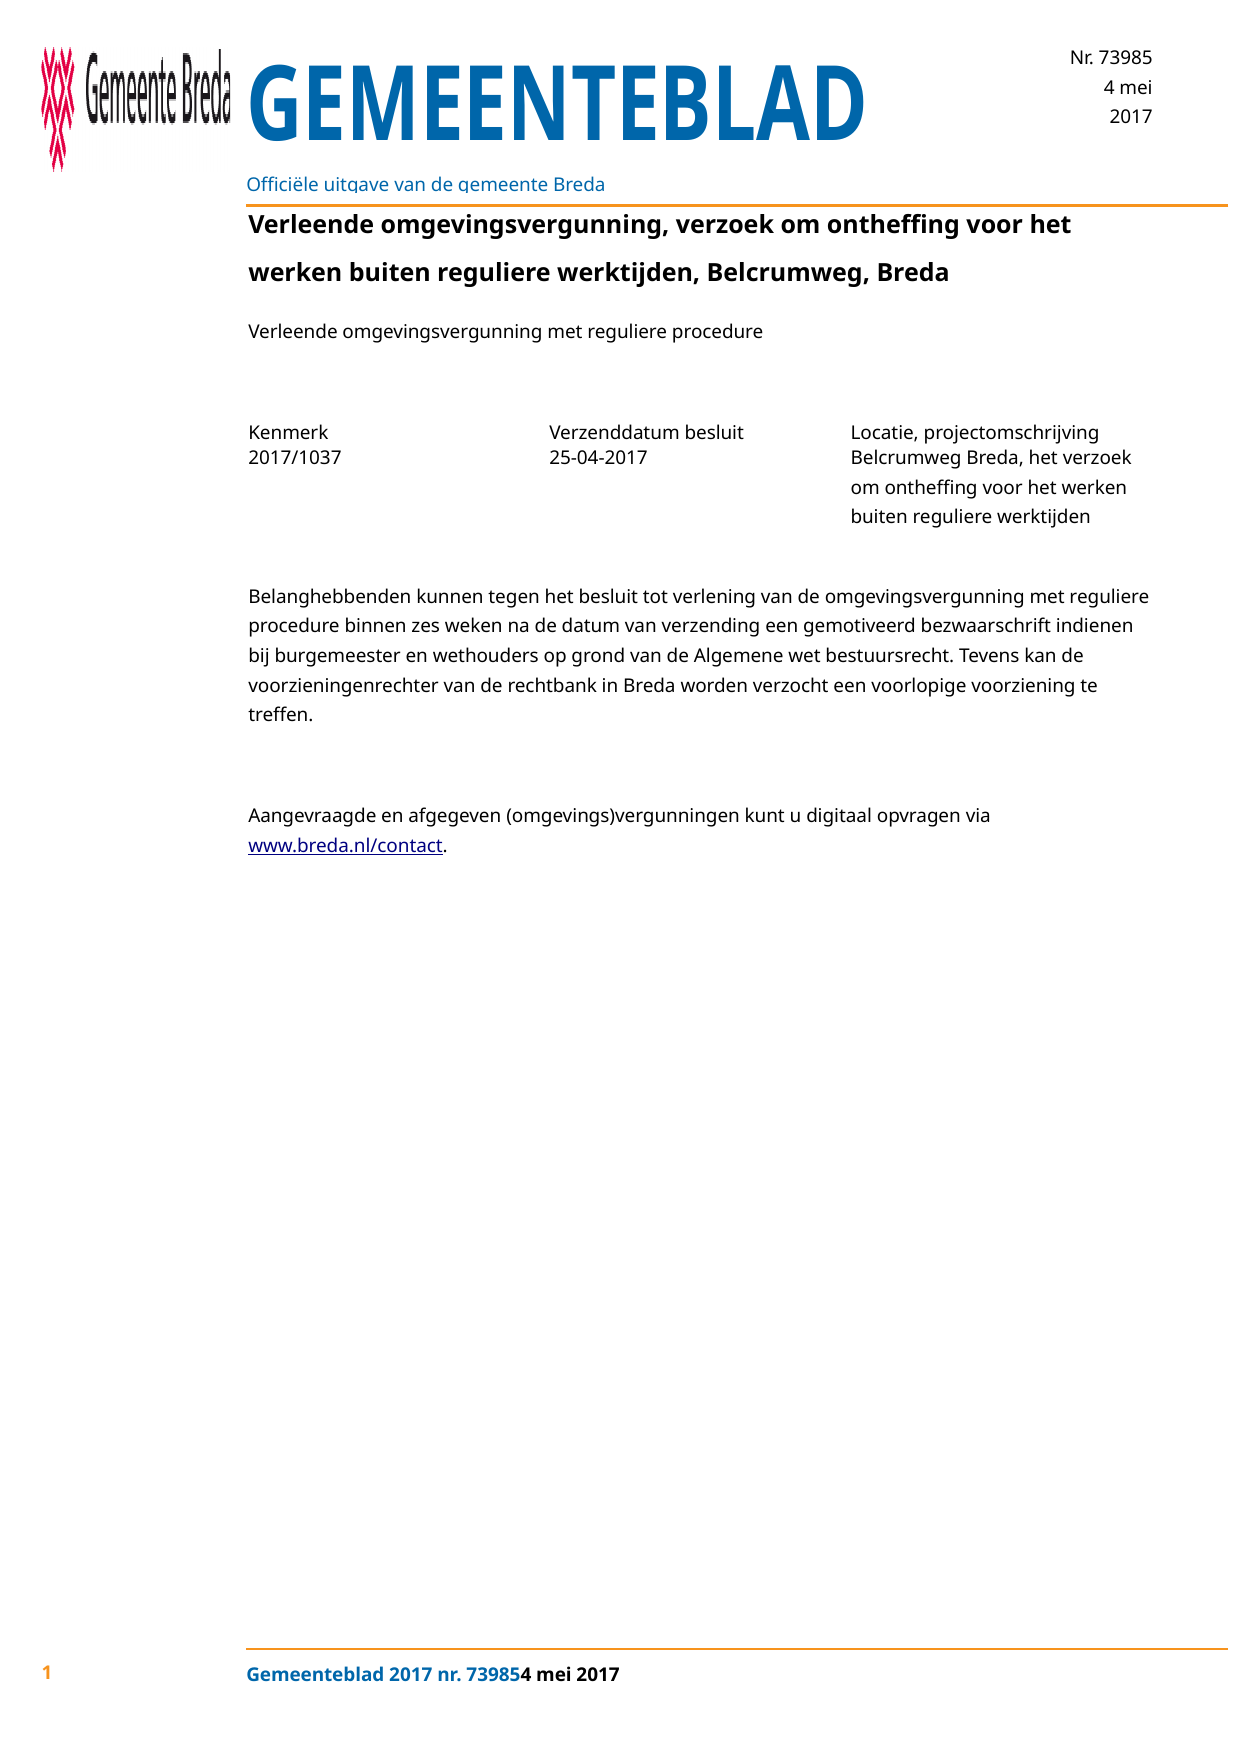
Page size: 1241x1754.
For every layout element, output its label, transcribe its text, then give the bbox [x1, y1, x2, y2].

table_cell 25-04-2017 [549, 445, 850, 529]
text Aangevraagde en afgegeven (omgevings)vergunningen kunt u digitaal opvragen via www.breda.nl/contact. [248, 802, 1152, 858]
text Verleende omgevingsvergunning, verzoek om ontheffing voor het werken buiten reguliere werktijden, Belcrumweg, Breda [248, 207, 1152, 288]
table_cell Belcrumweg Breda, het verzoek om ontheffing voor het werken buiten reguliere werktijden [850, 445, 1152, 529]
table_header Locatie, projectomschrijving [850, 419, 1152, 444]
picture [41, 47, 231, 172]
table_header Verzenddatum besluit [549, 419, 850, 444]
text Verleende omgevingsvergunning met reguliere procedure [248, 318, 1152, 344]
table_cell 2017/1037 [248, 445, 549, 529]
text Belanghebbenden kunnen tegen het besluit tot verlening van de omgevingsvergunning met reguliere procedure binnen zes weken na de datum van verzending een gemotiveerd bezwaarschrift indienen bij burgemeester en wethouders op grond van de Algemene wet bestuursrecht. Tevens kan de voorzieningenrechter van de rechtbank in Breda worden verzocht een voorlopige voorziening te treffen. [248, 583, 1152, 727]
table_header Kenmerk [248, 419, 549, 444]
